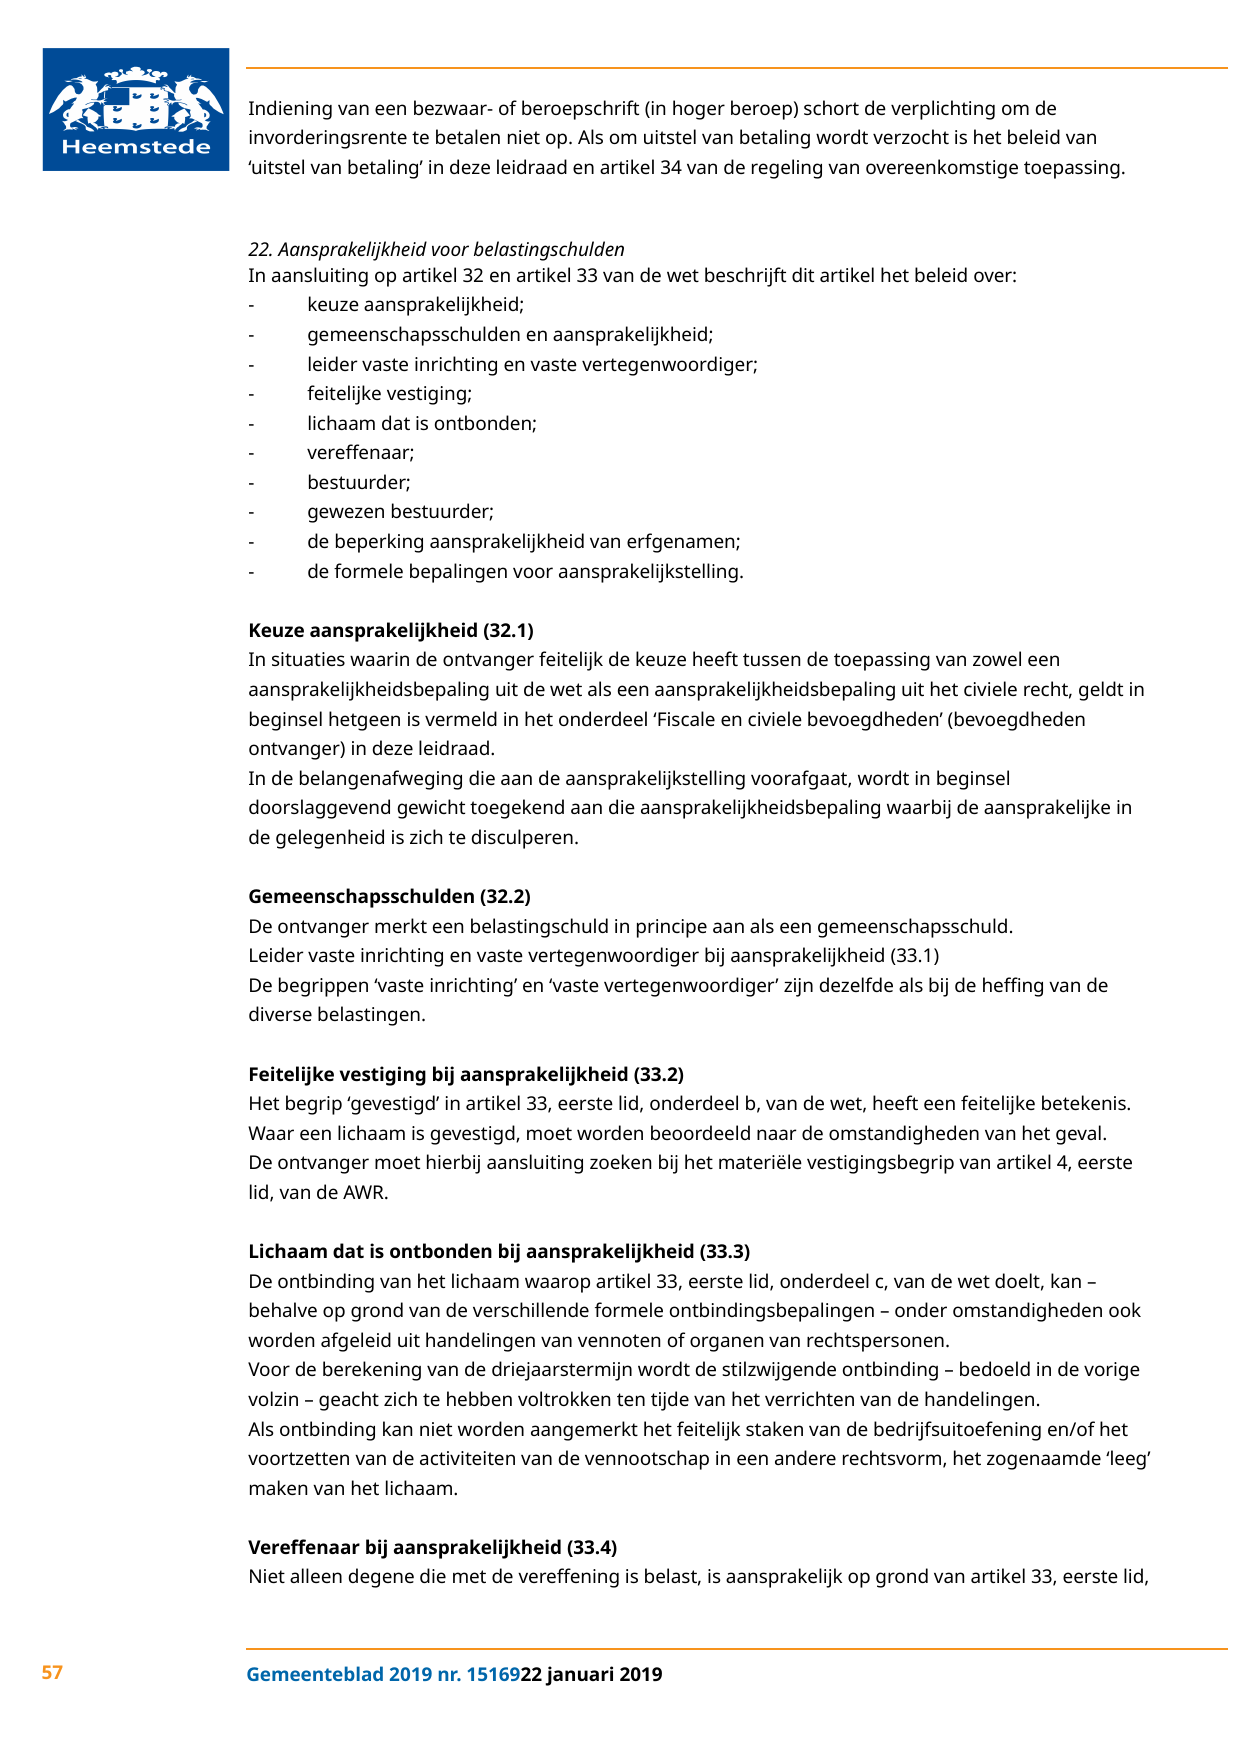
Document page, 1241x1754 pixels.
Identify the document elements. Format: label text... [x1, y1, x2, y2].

list vereffenaar; [248, 439, 1152, 465]
list feitelijke vestiging; [248, 380, 1152, 406]
text Feitelijke vestiging bij aansprakelijkheid (33.2) [248, 1061, 1152, 1087]
list gewezen bestuurder; [248, 499, 1152, 524]
text In de belangenafweging die aan de aansprakelijkstelling voorafgaat, wordt in beginsel doorslaggevend gewicht toegekend aan die aansprakelijkheidsbepaling waarbij de aansprakelijke in de gelegenheid is zich te disculperen. [248, 765, 1152, 850]
text Het begrip ‘gevestigd’ in artikel 33, eerste lid, onderdeel b, van de wet, heeft een feitelijke betekenis. Waar een lichaam is gevestigd, moet worden beoordeeld naar de omstandigheden van het geval. [248, 1090, 1152, 1146]
picture [41, 47, 231, 172]
text Leider vaste inrichting en vaste vertegenwoordiger bij aansprakelijkheid (33.1) [248, 942, 1152, 968]
text Niet alleen degene die met de vereffening is belast, is aansprakelijk op grond van artikel 33, eerste lid, [248, 1564, 1152, 1589]
list de beperking aansprakelijkheid van erfgenamen; [248, 528, 1152, 554]
text Als ontbinding kan niet worden aangemerkt het feitelijk staken van de bedrijfsuitoefening en/of het voortzetten van de activiteiten van de vennootschap in een andere rechtsvorm, het zogenaamde ‘leeg’ maken van het lichaam. [248, 1416, 1152, 1501]
text Voor de berekening van de driejaarstermijn wordt de stilzwijgende ontbinding – bedoeld in de vorige volzin – geacht zich te hebben voltrokken ten tijde van het verrichten van de handelingen. [248, 1357, 1152, 1412]
text 22. Aansprakelijkheid voor belastingschulden [248, 236, 1152, 262]
text Lichaam dat is ontbonden bij aansprakelijkheid (33.3) [248, 1238, 1152, 1264]
text Gemeenschapsschulden (32.2) [248, 883, 1152, 909]
text Vereffenaar bij aansprakelijkheid (33.4) [248, 1534, 1152, 1560]
text De begrippen ‘vaste inrichting’ en ‘vaste vertegenwoordiger’ zijn dezelfde als bij de heffing van de diverse belastingen. [248, 972, 1152, 1027]
text In aansluiting op artikel 32 en artikel 33 van de wet beschrijft dit artikel het beleid over: [248, 262, 1152, 288]
text Keuze aansprakelijkheid (32.1) [248, 617, 1152, 643]
text De ontvanger moet hierbij aansluiting zoeken bij het materiële vestigingsbegrip van artikel 4, eerste lid, van de AWR. [248, 1149, 1152, 1205]
list de formele bepalingen voor aansprakelijkstelling. [248, 558, 1152, 584]
text Indiening van een bezwaar- of beroepschrift (in hoger beroep) schort de verplichting om de invorderingsrente te betalen niet op. Als om uitstel van betaling wordt verzocht is het beleid van ‘uitstel van betaling’ in deze leidraad en artikel 34 van de regeling van overeenkomstige toepassing. [248, 95, 1152, 180]
text De ontvanger merkt een belastingschuld in principe aan als een gemeenschapsschuld. [248, 913, 1152, 939]
list leider vaste inrichting en vaste vertegenwoordiger; [248, 351, 1152, 377]
list bestuurder; [248, 469, 1152, 495]
list lichaam dat is ontbonden; [248, 410, 1152, 436]
text In situaties waarin de ontvanger feitelijk de keuze heeft tussen de toepassing van zowel een aansprakelijkheidsbepaling uit de wet als een aansprakelijkheidsbepaling uit het civiele recht, geldt in beginsel hetgeen is vermeld in het onderdeel ‘Fiscale en civiele bevoegdheden’ (bevoegdheden ontvanger) in deze leidraad. [248, 647, 1152, 761]
list gemeenschapsschulden en aansprakelijkheid; [248, 321, 1152, 347]
list keuze aansprakelijkheid; [248, 292, 1152, 317]
text De ontbinding van het lichaam waarop artikel 33, eerste lid, onderdeel c, van de wet doelt, kan – behalve op grond van de verschillende formele ontbindingsbepalingen – onder omstandigheden ook worden afgeleid uit handelingen van vennoten of organen van rechtspersonen. [248, 1268, 1152, 1353]
